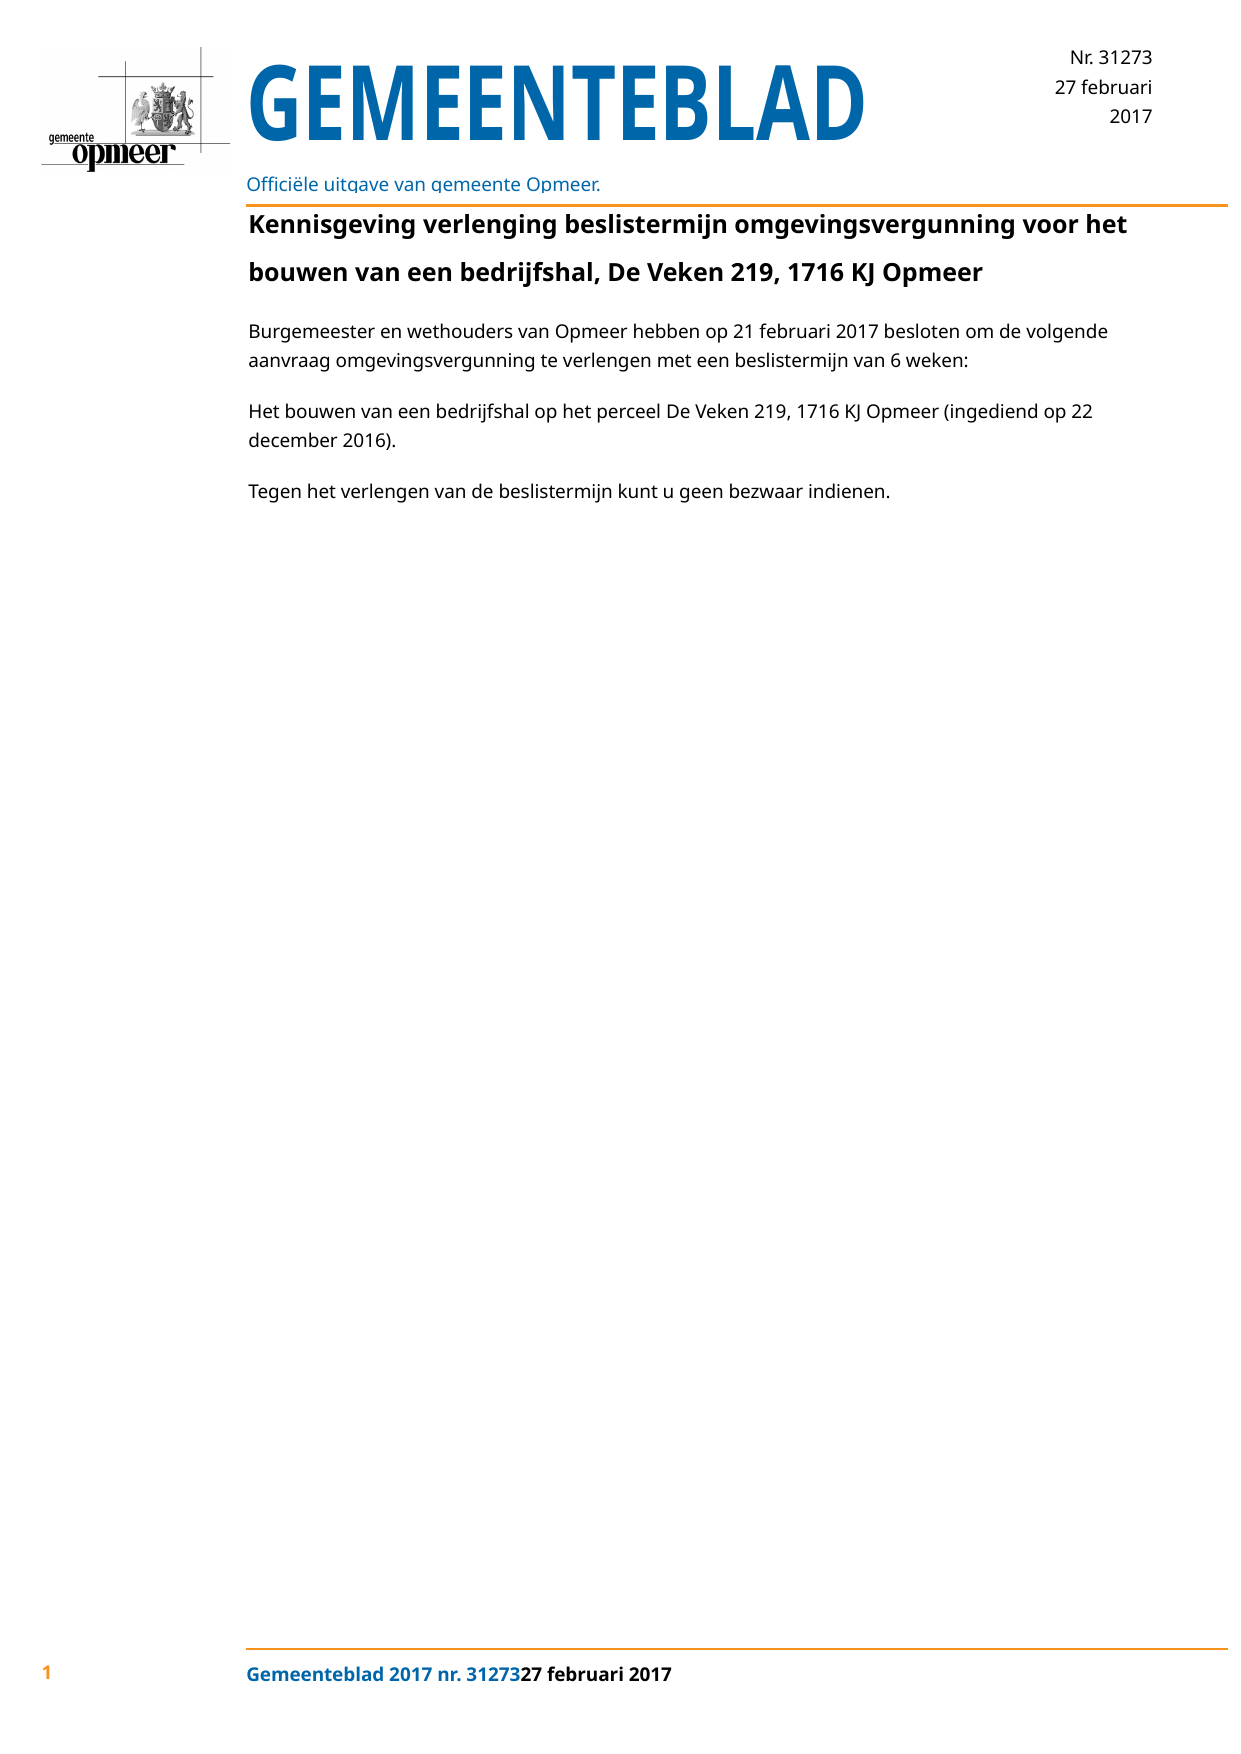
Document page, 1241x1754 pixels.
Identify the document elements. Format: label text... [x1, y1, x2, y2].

text Tegen het verlengen van de beslistermijn kunt u geen bezwaar indienen. [248, 478, 1152, 504]
text Burgemeester en wethouders van Opmeer hebben op 21 februari 2017 besloten om de volgende aanvraag omgevingsvergunning te verlengen met een beslistermijn van 6 weken: [248, 318, 1152, 373]
text Kennisgeving verlenging beslistermijn omgevingsvergunning voor het bouwen van een bedrijfshal, De Veken 219, 1716 KJ Opmeer [248, 207, 1152, 288]
picture [41, 47, 231, 172]
text Het bouwen van een bedrijfshal op het perceel De Veken 219, 1716 KJ Opmeer (ingediend op 22 december 2016). [248, 398, 1152, 453]
